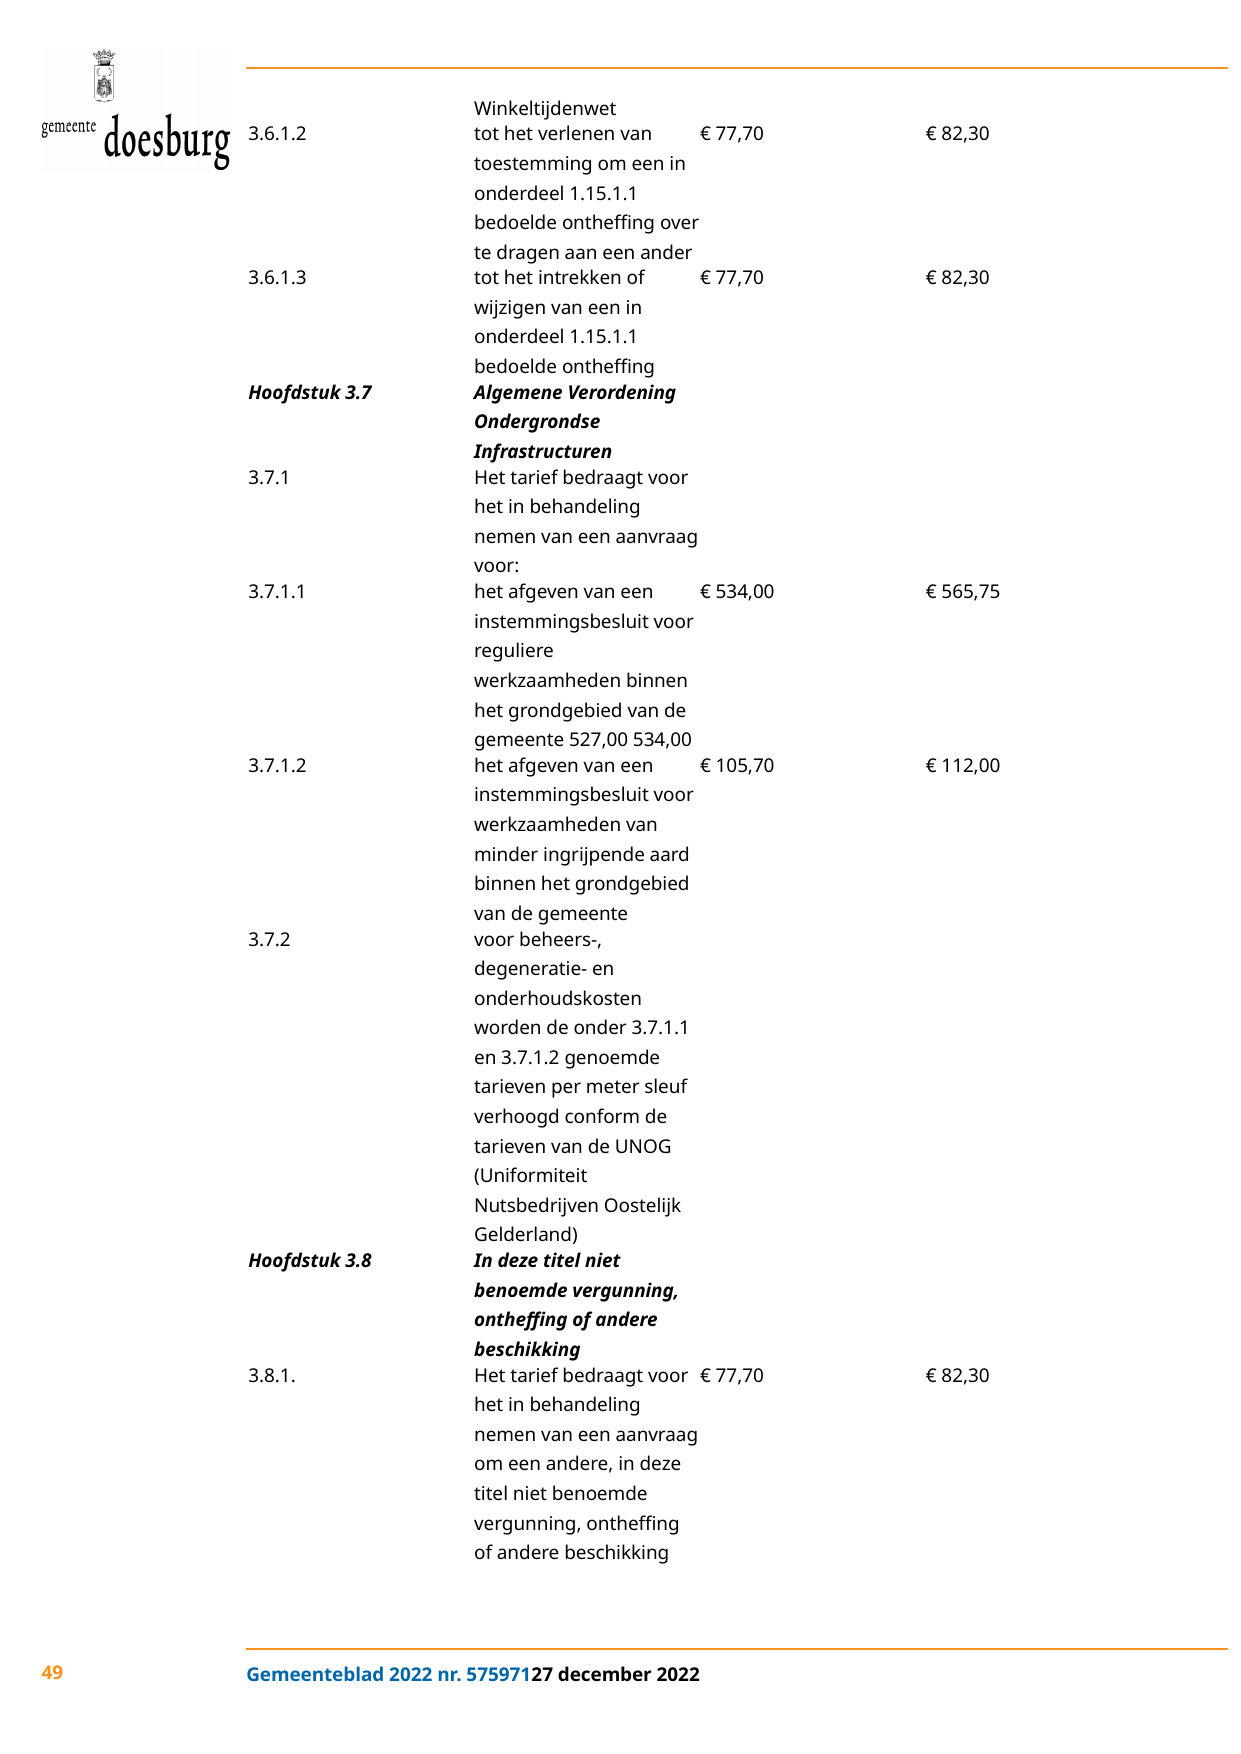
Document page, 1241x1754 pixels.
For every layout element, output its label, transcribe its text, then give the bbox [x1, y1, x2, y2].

table_cell € 77,70 [700, 265, 926, 379]
table_cell [926, 464, 1152, 578]
table_cell € 82,30 [926, 265, 1152, 379]
table_cell [700, 1247, 926, 1362]
table_cell € 77,70 [700, 1362, 926, 1565]
table_cell € 82,30 [926, 121, 1152, 264]
table_cell Hoofdstuk 3.8 [248, 1247, 474, 1362]
table_cell het afgeven van een instemmingsbesluit voor werkzaamheden van minder ingrijpende aard binnen het grondgebied van de gemeente [474, 752, 700, 926]
table_cell In deze titel niet benoemde vergunning, ontheffing of andere beschikking [474, 1247, 700, 1362]
picture [41, 47, 231, 172]
table_cell € 565,75 [926, 579, 1152, 752]
table_cell [700, 464, 926, 578]
table_cell [700, 95, 926, 121]
table_cell 3.7.1 [248, 464, 474, 578]
table_cell [700, 926, 926, 1247]
table_cell 3.6.1.3 [248, 265, 474, 379]
table_cell [700, 379, 926, 464]
table_cell € 534,00 [700, 579, 926, 752]
table_cell 3.7.1.1 [248, 579, 474, 752]
table_cell Hoofdstuk 3.7 [248, 379, 474, 464]
table_cell 3.8.1. [248, 1362, 474, 1565]
table_cell 3.6.1.2 [248, 121, 474, 264]
table_cell Winkeltijdenwet [474, 95, 700, 121]
table_cell € 82,30 [926, 1362, 1152, 1565]
table_cell 3.7.2 [248, 926, 474, 1247]
table_cell 3.7.1.2 [248, 752, 474, 926]
table_cell voor beheers-, degeneratie- en onderhoudskosten worden de onder 3.7.1.1 en 3.7.1.2 genoemde tarieven per meter sleuf verhoogd conform de tarieven van de UNOG (Uniformiteit Nutsbedrijven Oostelijk Gelderland) [474, 926, 700, 1247]
table_cell [248, 95, 474, 121]
table_cell [926, 1247, 1152, 1362]
table_cell het afgeven van een instemmingsbesluit voor reguliere werkzaamheden binnen het grondgebied van de gemeente 527,00 534,00 [474, 579, 700, 752]
table_cell € 105,70 [700, 752, 926, 926]
table_cell tot het intrekken of wijzigen van een in onderdeel 1.15.1.1 bedoelde ontheffing [474, 265, 700, 379]
table_cell [926, 926, 1152, 1247]
table_cell Het tarief bedraagt voor het in behandeling nemen van een aanvraag om een andere, in deze titel niet benoemde vergunning, ontheffing of andere beschikking [474, 1362, 700, 1565]
table_cell Algemene Verordening Ondergrondse Infrastructuren [474, 379, 700, 464]
table_cell € 77,70 [700, 121, 926, 264]
table_cell € 112,00 [926, 752, 1152, 926]
table_cell [926, 379, 1152, 464]
table_cell [926, 95, 1152, 121]
table_cell Het tarief bedraagt voor het in behandeling nemen van een aanvraag voor: [474, 464, 700, 578]
table_cell tot het verlenen van toestemming om een in onderdeel 1.15.1.1 bedoelde ontheffing over te dragen aan een ander [474, 121, 700, 264]
